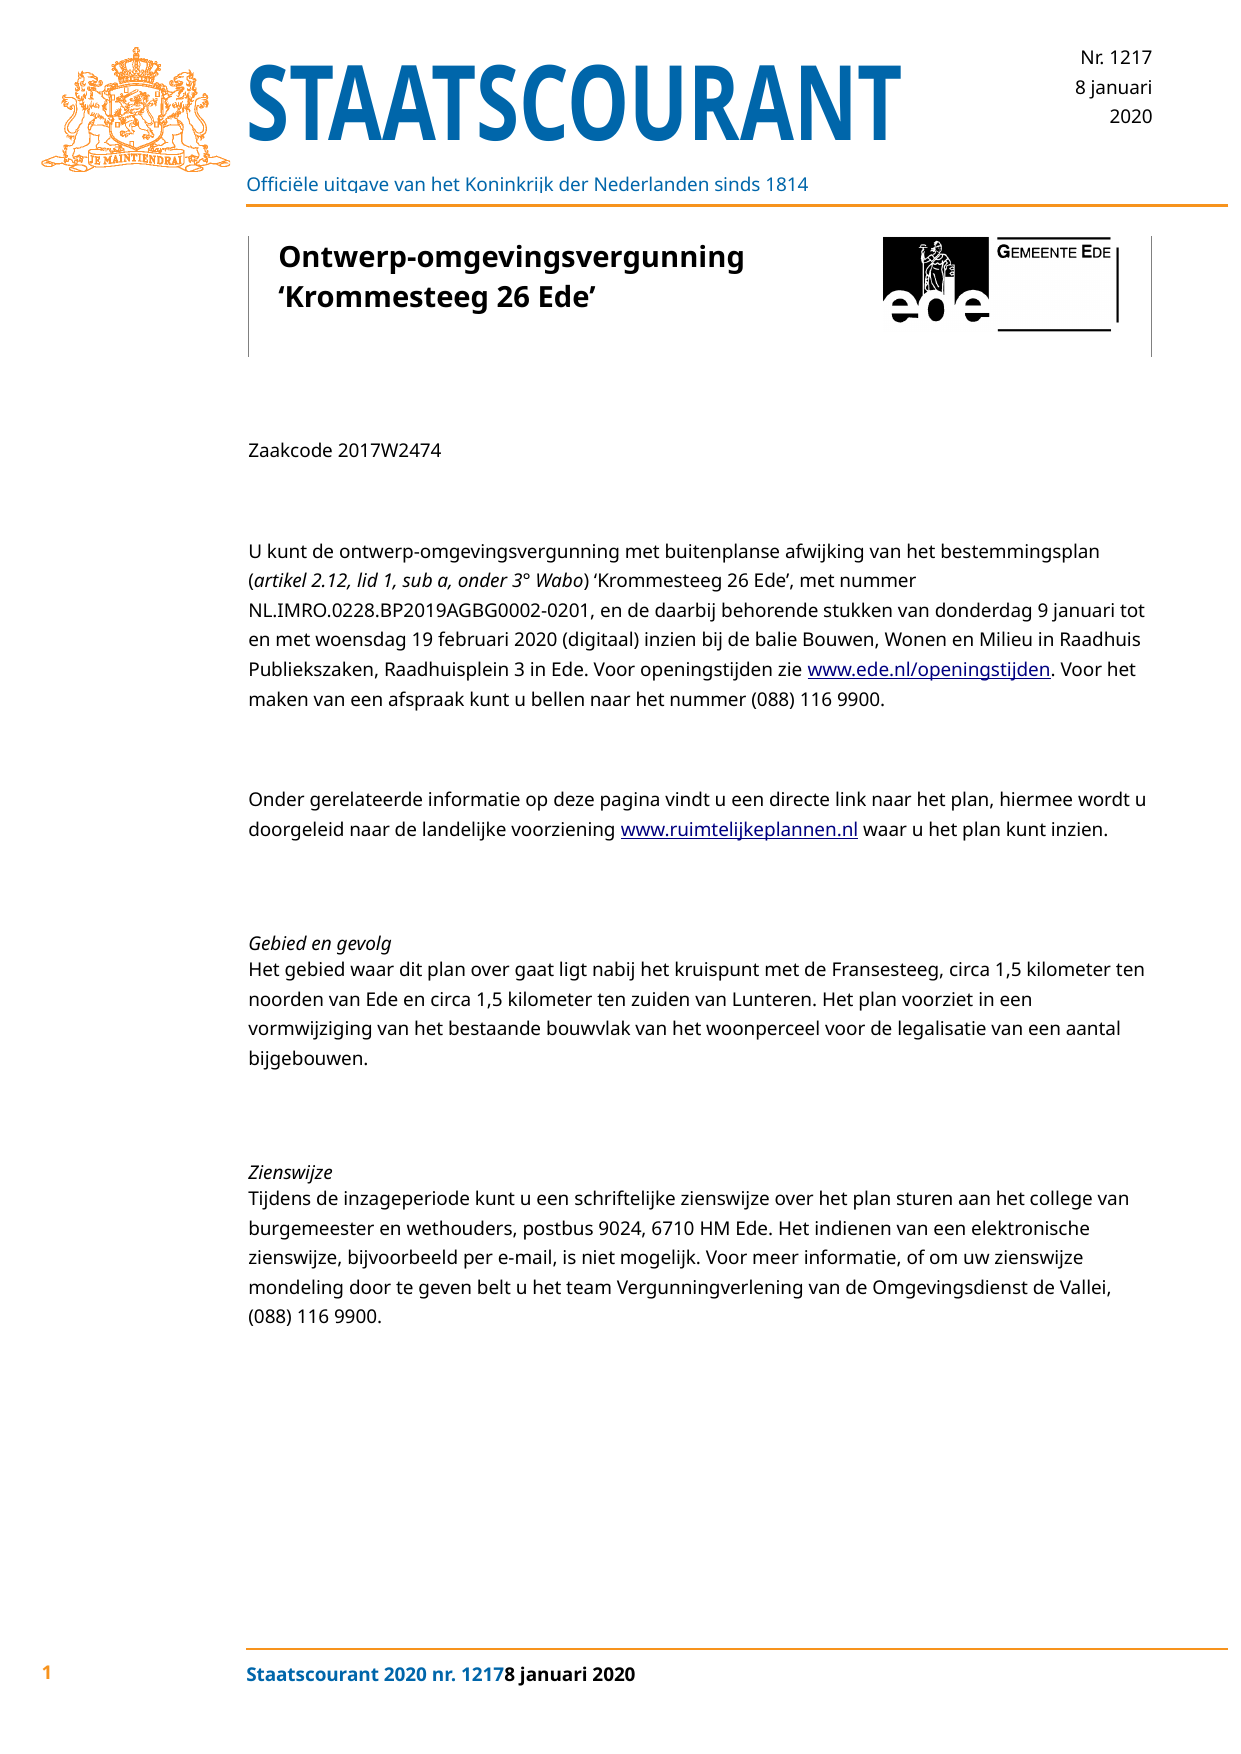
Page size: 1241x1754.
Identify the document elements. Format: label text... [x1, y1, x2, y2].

text Tijdens de inzageperiode kunt u een schriftelijke zienswijze over het plan sturen aan het college van burgemeester en wethouders, postbus 9024, 6710 HM Ede. Het indienen van een elektronische zienswijze, bijvoorbeeld per e-mail, is niet mogelijk. Voor meer informatie, of om uw zienswijze mondeling door te geven belt u het team Vergunningverlening van de Omgevingsdienst de Vallei, (088) 116 9900. [248, 1185, 1152, 1329]
picture [882, 236, 1119, 332]
text Zaakcode 2017W2474 [248, 437, 1152, 463]
table_header [850, 236, 1151, 357]
text Zienswijze [248, 1159, 1152, 1185]
text Onder gerelateerde informatie op deze pagina vindt u een directe link naar het plan, hiermee wordt u doorgeleid naar de landelijke voorziening www.ruimtelijkeplannen.nl waar u het plan kunt inzien. [248, 787, 1152, 842]
text U kunt de ontwerp-omgevingsvergunning met buitenplanse afwijking van het bestemmingsplan (artikel 2.12, lid 1, sub a, onder 3° Wabo) ‘Krommesteeg 26 Ede’, met nummer NL.IMRO.0228.BP2019AGBG0002-0201, en de daarbij behorende stukken van donderdag 9 januari tot en met woensdag 19 februari 2020 (digitaal) inzien bij de balie Bouwen, Wonen en Milieu in Raadhuis Publiekszaken, Raadhuisplein 3 in Ede. Voor openingstijden zie www.ede.nl/openingstijden. Voor het maken van een afspraak kunt u bellen naar het nummer (088) 116 9900. [248, 538, 1152, 711]
text Het gebied waar dit plan over gaat ligt nabij het kruispunt met de Fransesteeg, circa 1,5 kilometer ten noorden van Ede en circa 1,5 kilometer ten zuiden van Lunteren. Het plan voorziet in een vormwijziging van het bestaande bouwvlak van het woonperceel voor de legalisatie van een aantal bijgebouwen. [248, 956, 1152, 1071]
text Gebied en gevolg [248, 931, 1152, 956]
picture [41, 47, 231, 172]
table_header Ontwerp-omgevingsvergunning ‘Krommesteeg 26 Ede’ [249, 236, 850, 357]
